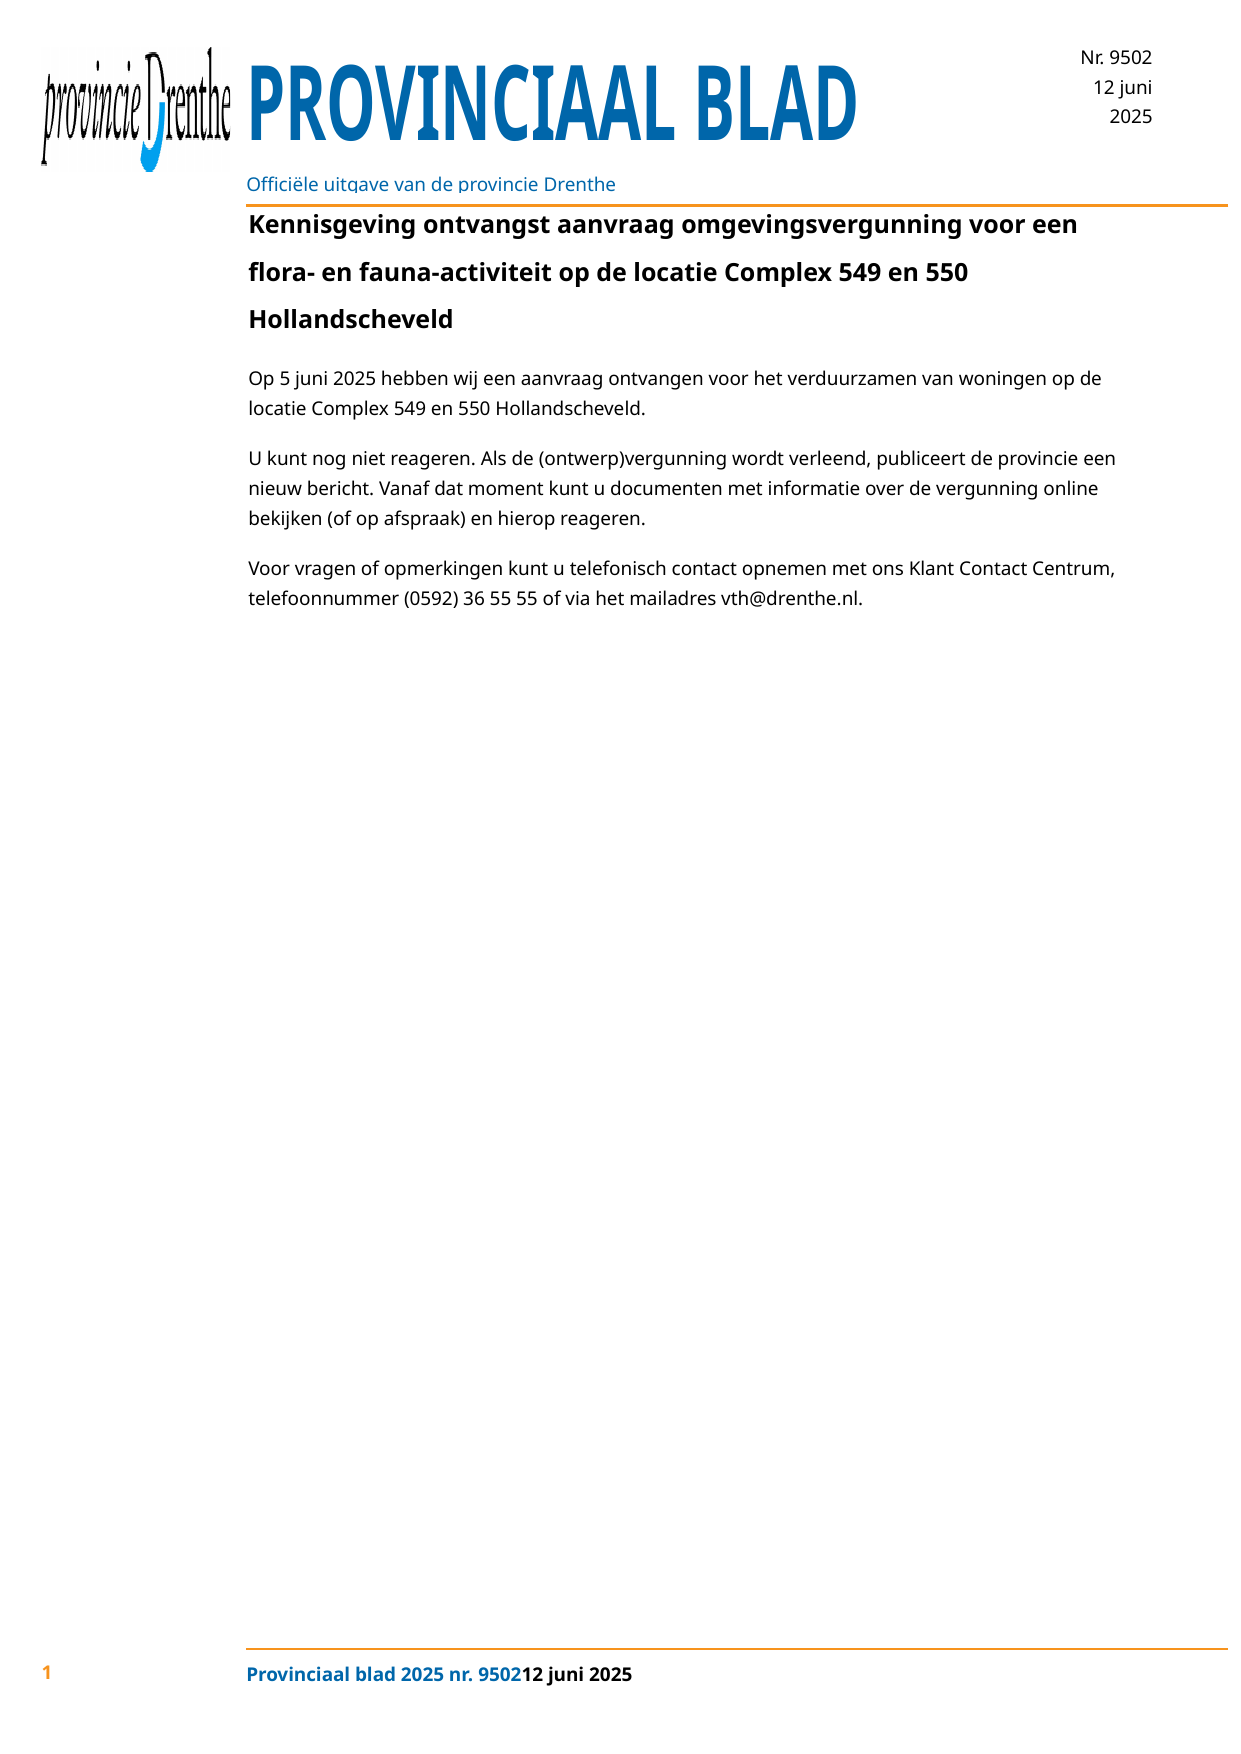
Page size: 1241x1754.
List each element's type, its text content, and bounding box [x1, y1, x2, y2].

picture [41, 47, 231, 172]
text Voor vragen of opmerkingen kunt u telefonisch contact opnemen met ons Klant Contact Centrum, telefoonnummer (0592) 36 55 55 of via het mailadres vth@drenthe.nl. [248, 555, 1152, 610]
text Op 5 juni 2025 hebben wij een aanvraag ontvangen voor het verduurzamen van woningen op de locatie Complex 549 en 550 Hollandscheveld. [248, 366, 1152, 421]
text U kunt nog niet reageren. Als de (ontwerp)vergunning wordt verleend, publiceert de provincie een nieuw bericht. Vanaf dat moment kunt u documenten met informatie over de vergunning online bekijken (of op afspraak) en hierop reageren. [248, 446, 1152, 530]
text Kennisgeving ontvangst aanvraag omgevingsvergunning voor een flora- en fauna-activiteit op de locatie Complex 549 en 550 Hollandscheveld [248, 207, 1152, 336]
